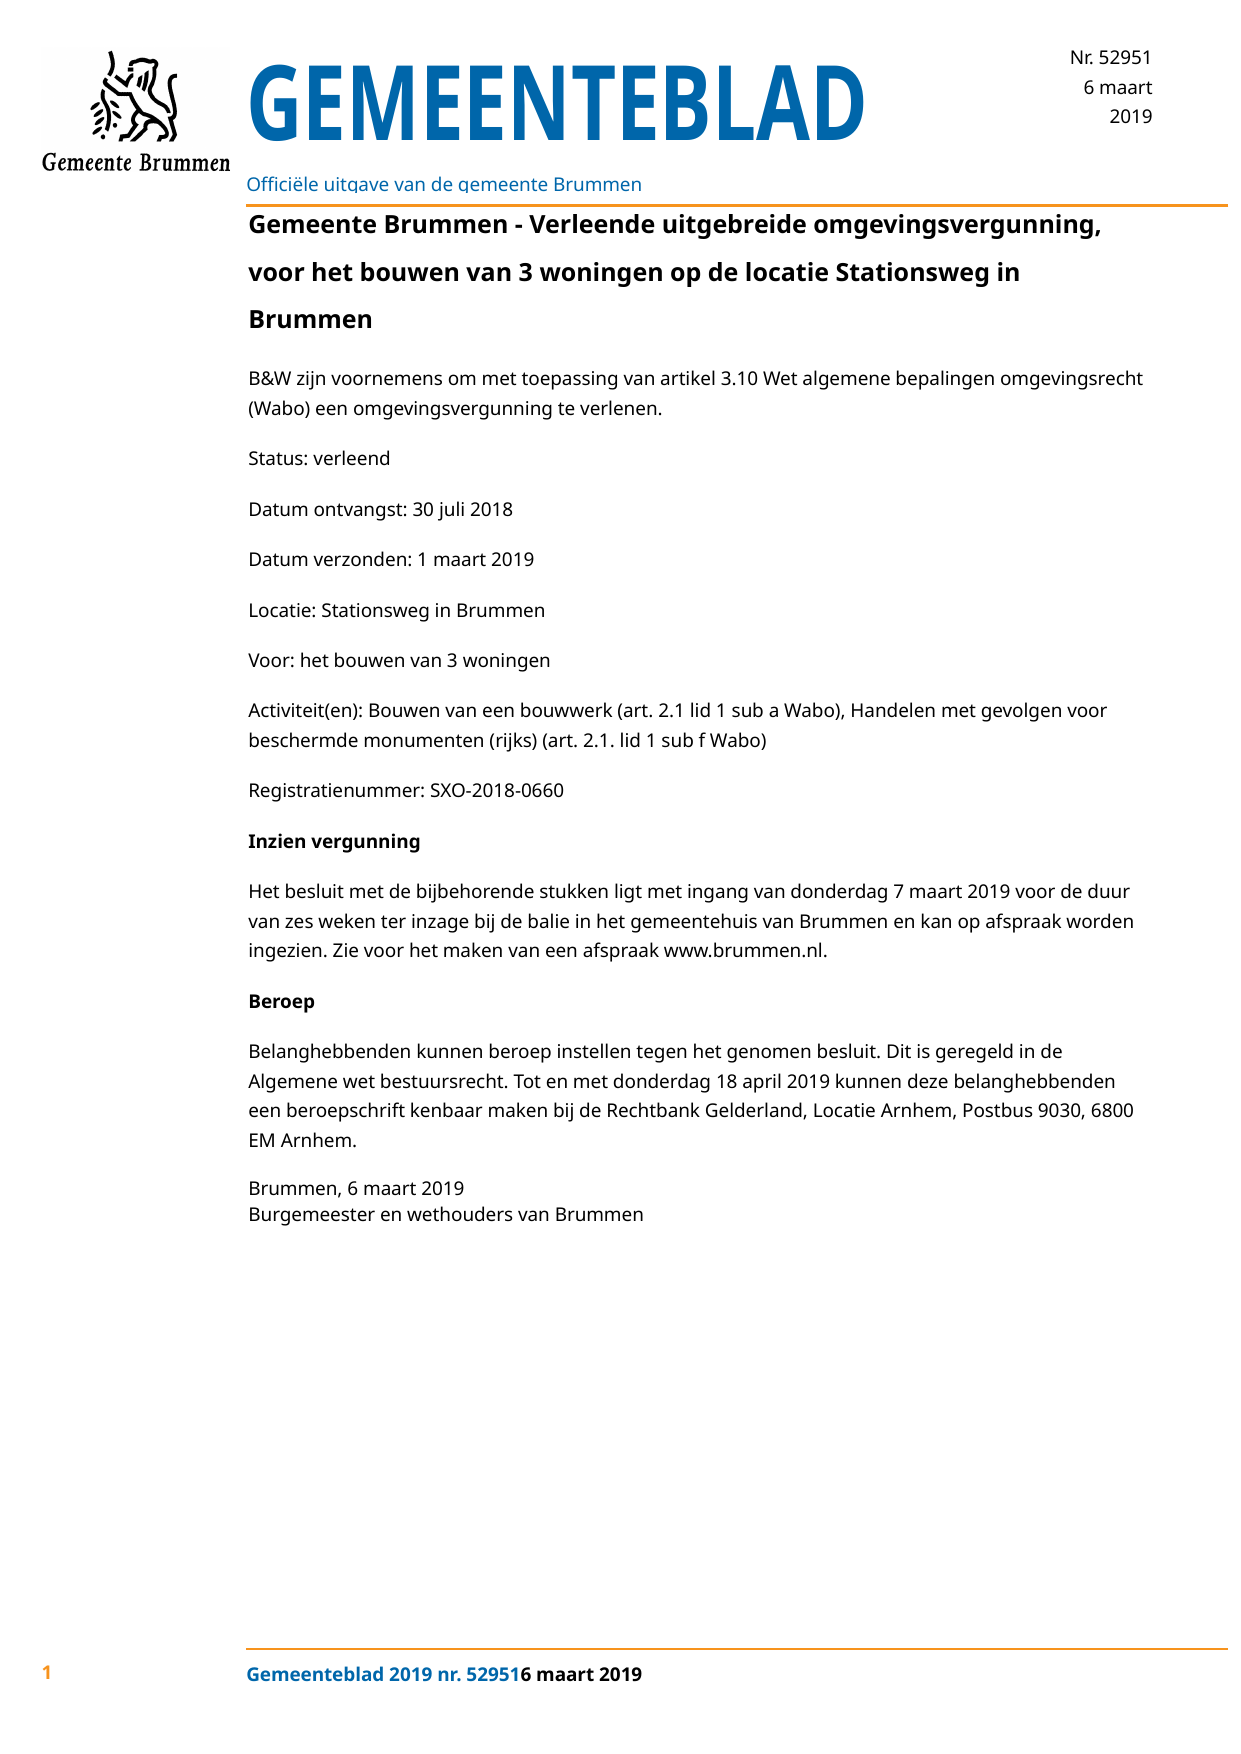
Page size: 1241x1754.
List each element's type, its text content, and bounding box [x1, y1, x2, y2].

text Gemeente Brummen - Verleende uitgebreide omgevingsvergunning, voor het bouwen van 3 woningen op de locatie Stationsweg in Brummen [248, 207, 1152, 336]
text B&W zijn voornemens om met toepassing van artikel 3.10 Wet algemene bepalingen omgevingsrecht (Wabo) een omgevingsvergunning te verlenen. [248, 366, 1152, 421]
picture [41, 47, 231, 172]
text Status: verleend [248, 446, 1152, 471]
text Locatie: Stationsweg in Brummen [248, 597, 1152, 622]
text Inzien vergunning [248, 828, 1152, 854]
text Voor: het bouwen van 3 woningen [248, 647, 1152, 673]
text Burgemeester en wethouders van Brummen [248, 1201, 1152, 1226]
text Het besluit met de bijbehorende stukken ligt met ingang van donderdag 7 maart 2019 voor de duur van zes weken ter inzage bij de balie in het gemeentehuis van Brummen en kan op afspraak worden ingezien. Zie voor het maken van een afspraak www.brummen.nl. [248, 878, 1152, 963]
text Beroep [248, 988, 1152, 1014]
text Brummen, 6 maart 2019 [248, 1175, 1152, 1201]
text Activiteit(en): Bouwen van een bouwwerk (art. 2.1 lid 1 sub a Wabo), Handelen met gevolgen voor beschermde monumenten (rijks) (art. 2.1. lid 1 sub f Wabo) [248, 698, 1152, 753]
text Datum ontvangst: 30 juli 2018 [248, 496, 1152, 522]
text Datum verzonden: 1 maart 2019 [248, 546, 1152, 572]
text Registratienummer: SXO-2018-0660 [248, 778, 1152, 803]
text Belanghebbenden kunnen beroep instellen tegen het genomen besluit. Dit is geregeld in de Algemene wet bestuursrecht. Tot en met donderdag 18 april 2019 kunnen deze belanghebbenden een beroepschrift kenbaar maken bij de Rechtbank Gelderland, Locatie Arnhem, Postbus 9030, 6800 EM Arnhem. [248, 1038, 1152, 1153]
